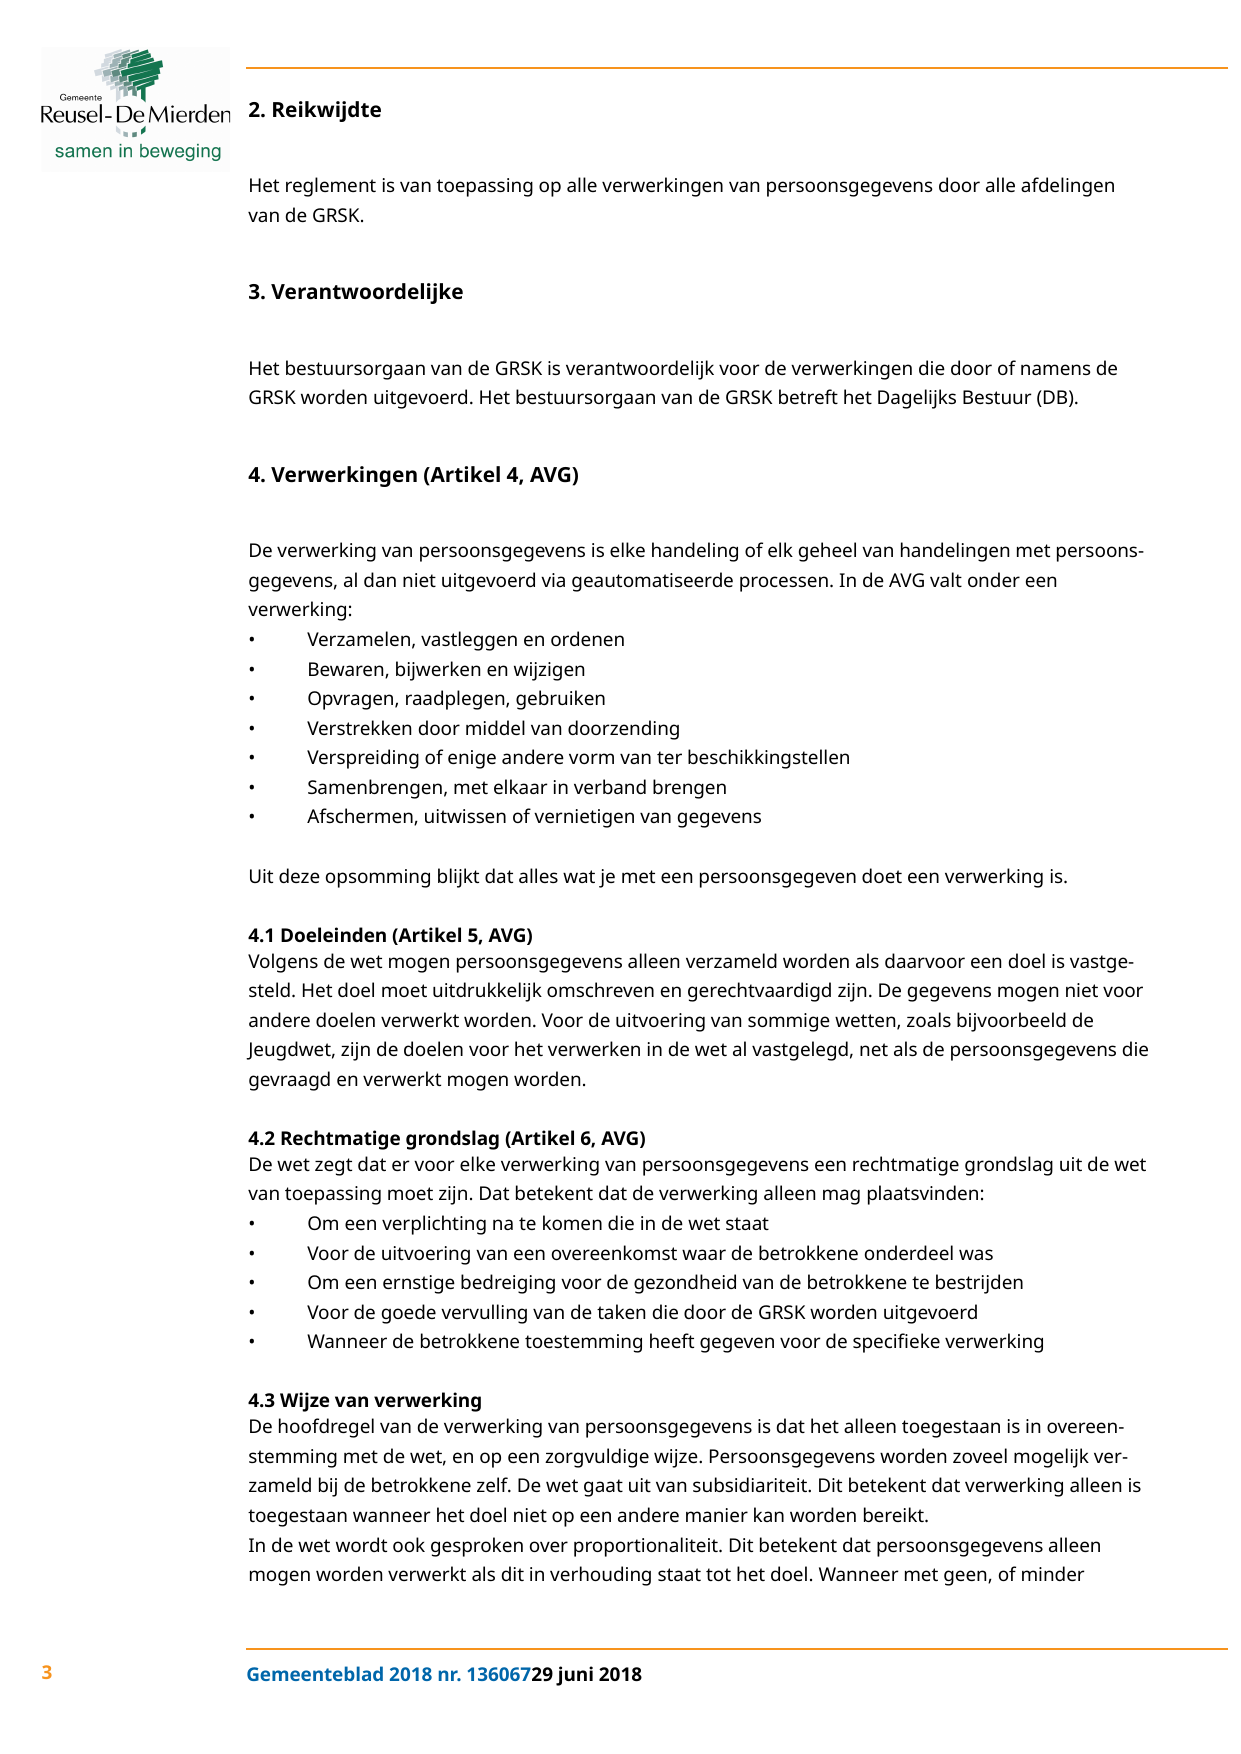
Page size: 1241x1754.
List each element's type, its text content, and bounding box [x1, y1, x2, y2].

list Verstrekken door middel van doorzending [248, 715, 1152, 741]
text 4.2 Rechtmatige grondslag (Artikel 6, AVG) [248, 1125, 1152, 1151]
list Om een ernstige bedreiging voor de gezondheid van de betrokkene te bestrijden [248, 1269, 1152, 1295]
text 4.1 Doeleinden (Artikel 5, AVG) [248, 922, 1152, 948]
list Samenbrengen, met elkaar in verband brengen [248, 774, 1152, 800]
list Bewaren, bijwerken en wijzigen [248, 656, 1152, 682]
list Voor de uitvoering van een overeenkomst waar de betrokkene onderdeel was [248, 1240, 1152, 1266]
text Het bestuursorgaan van de GRSK is verantwoordelijk voor de verwerkingen die door of namens de GRSK worden uitgevoerd. Het bestuursorgaan van de GRSK betreft het Dagelijks Bestuur (DB). [248, 355, 1152, 410]
text Uit deze opsomming blijkt dat alles wat je met een persoonsgegeven doet een verwerking is. [248, 863, 1152, 889]
text 4.3 Wijze van verwerking [248, 1388, 1152, 1413]
list Afschermen, uitwissen of vernietigen van gegevens [248, 804, 1152, 829]
list Opvragen, raadplegen, gebruiken [248, 685, 1152, 711]
text In de wet wordt ook gesproken over proportionaliteit. Dit betekent dat persoonsgegevens alleen mogen worden verwerkt als dit in verhouding staat tot het doel. Wanneer met geen, of minder [248, 1532, 1152, 1587]
text 4. Verwerkingen (Artikel 4, AVG) [248, 460, 1152, 488]
picture [41, 47, 231, 172]
text 3. Verantwoordelijke [248, 277, 1152, 306]
text De wet zegt dat er voor elke verwerking van persoonsgegevens een rechtmatige grondslag uit de wet van toepassing moet zijn. Dat betekent dat de verwerking alleen mag plaatsvinden: [248, 1151, 1152, 1206]
text Het reglement is van toepassing op alle verwerkingen van persoonsgegevens door alle afdelingen van de GRSK. [248, 172, 1152, 228]
text 2. Reikwijdte [248, 95, 1152, 123]
text Volgens de wet mogen persoonsgegevens alleen verzameld worden als daarvoor een doel is vastge-steld. Het doel moet uitdrukkelijk omschreven en gerechtvaardigd zijn. De gegevens mogen niet voor andere doelen verwerkt worden. Voor de uitvoering van sommige wetten, zoals bijvoorbeeld de Jeugdwet, zijn de doelen voor het verwerken in de wet al vastgelegd, net als de persoonsgegevens die gevraagd en verwerkt mogen worden. [248, 948, 1152, 1092]
list Verspreiding of enige andere vorm van ter beschikkingstellen [248, 744, 1152, 770]
list Om een verplichting na te komen die in de wet staat [248, 1210, 1152, 1236]
text De hoofdregel van de verwerking van persoonsgegevens is dat het alleen toegestaan is in overeen-stemming met de wet, en op een zorgvuldige wijze. Persoonsgegevens worden zoveel mogelijk ver-zameld bij de betrokkene zelf. De wet gaat uit van subsidiariteit. Dit betekent dat verwerking alleen is toegestaan wanneer het doel niet op een andere manier kan worden bereikt. [248, 1413, 1152, 1528]
list Verzamelen, vastleggen en ordenen [248, 626, 1152, 652]
list Voor de goede vervulling van de taken die door de GRSK worden uitgevoerd [248, 1299, 1152, 1325]
list Wanneer de betrokkene toestemming heeft gegeven voor de specifieke verwerking [248, 1328, 1152, 1354]
text De verwerking van persoonsgegevens is elke handeling of elk geheel van handelingen met persoons-gegevens, al dan niet uitgevoerd via geautomatiseerde processen. In de AVG valt onder een verwerking: [248, 537, 1152, 622]
